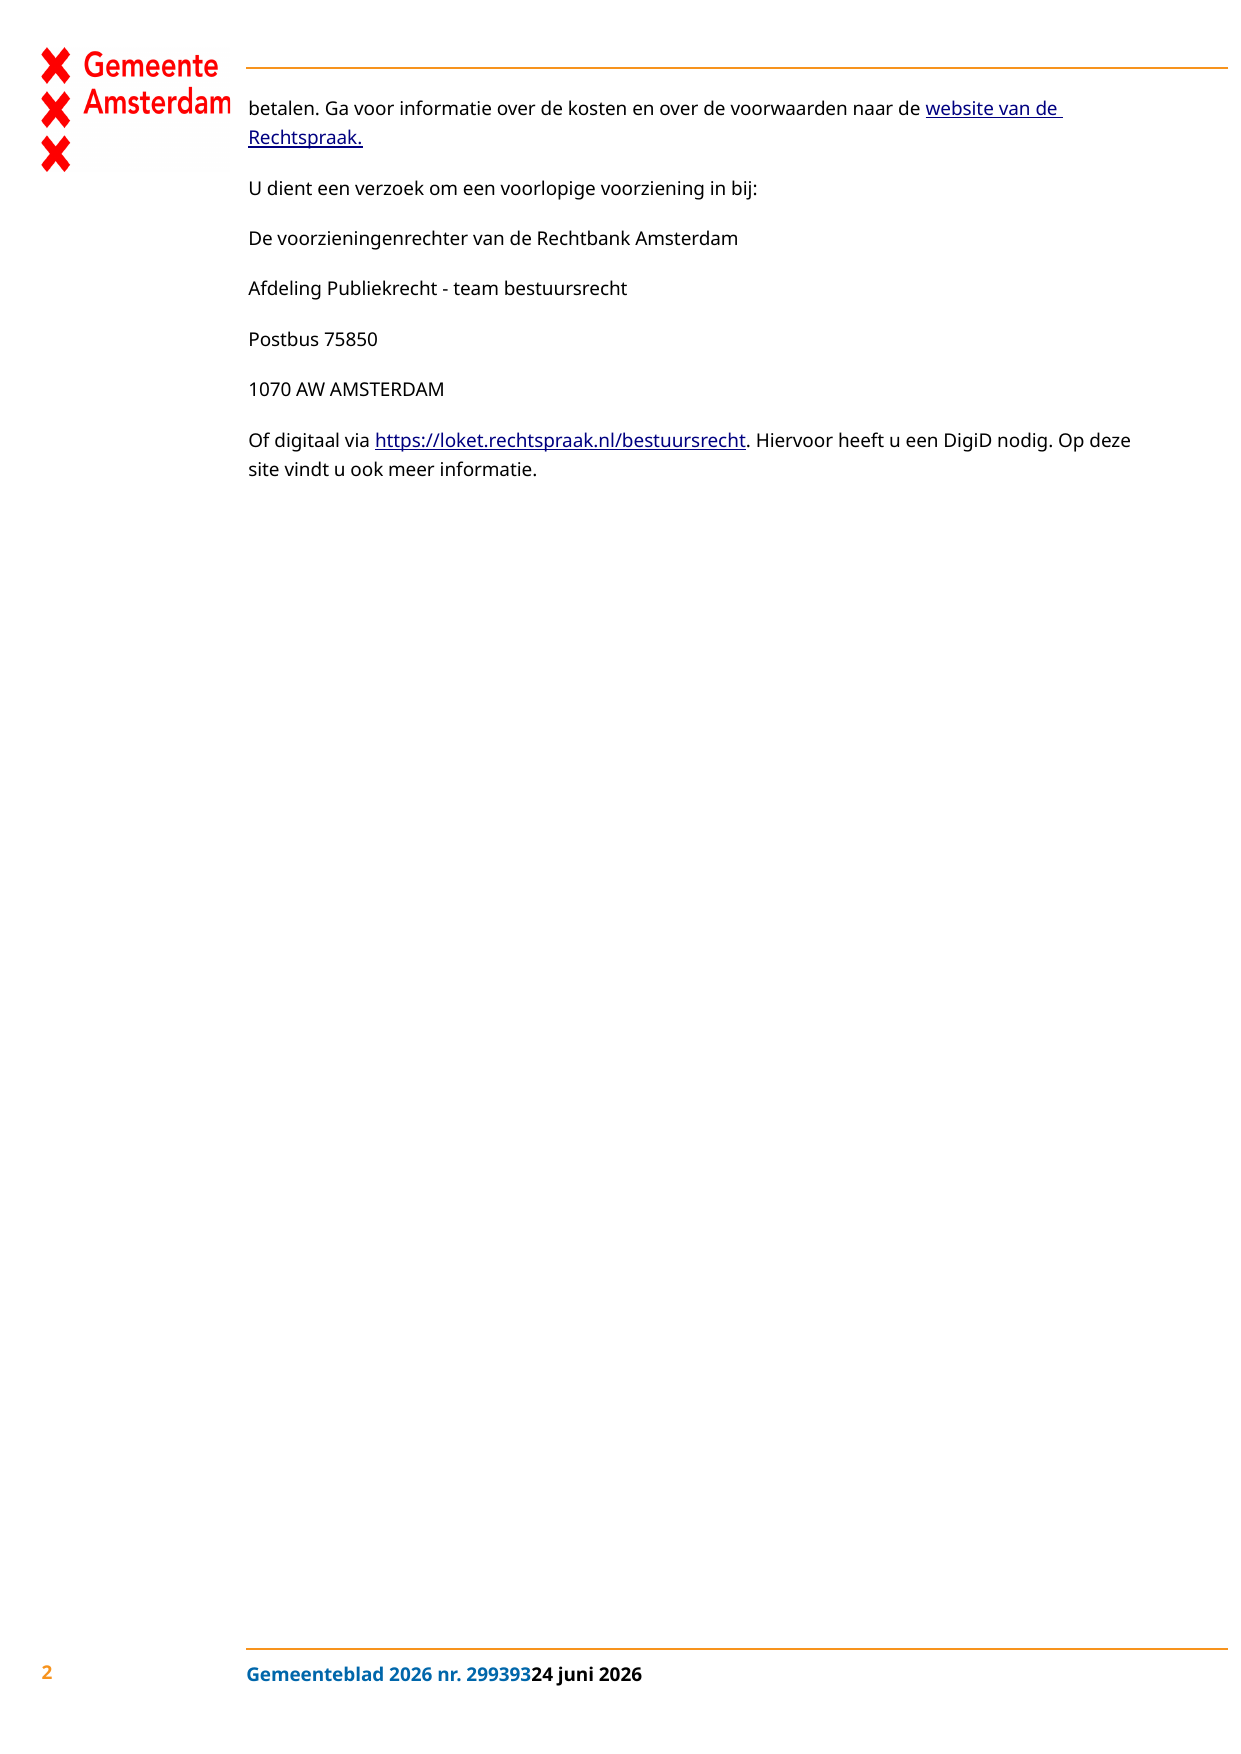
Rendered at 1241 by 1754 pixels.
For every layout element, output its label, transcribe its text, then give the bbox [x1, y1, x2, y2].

text U dient een verzoek om een voorlopige voorziening in bij: [248, 175, 1152, 201]
text 1070 AW AMSTERDAM [248, 376, 1152, 402]
text Postbus 75850 [248, 326, 1152, 352]
text Of digitaal via https://loket.rechtspraak.nl/bestuursrecht. Hiervoor heeft u een DigiD nodig. Op deze site vindt u ook meer informatie. [248, 427, 1152, 482]
picture [41, 47, 231, 172]
text De voorzieningenrechter van de Rechtbank Amsterdam [248, 225, 1152, 251]
text Afdeling Publiekrecht - team bestuursrecht [248, 276, 1152, 301]
text betalen. Ga voor informatie over de kosten en over de voorwaarden naar de website van de Rechtspraak. [248, 95, 1152, 150]
